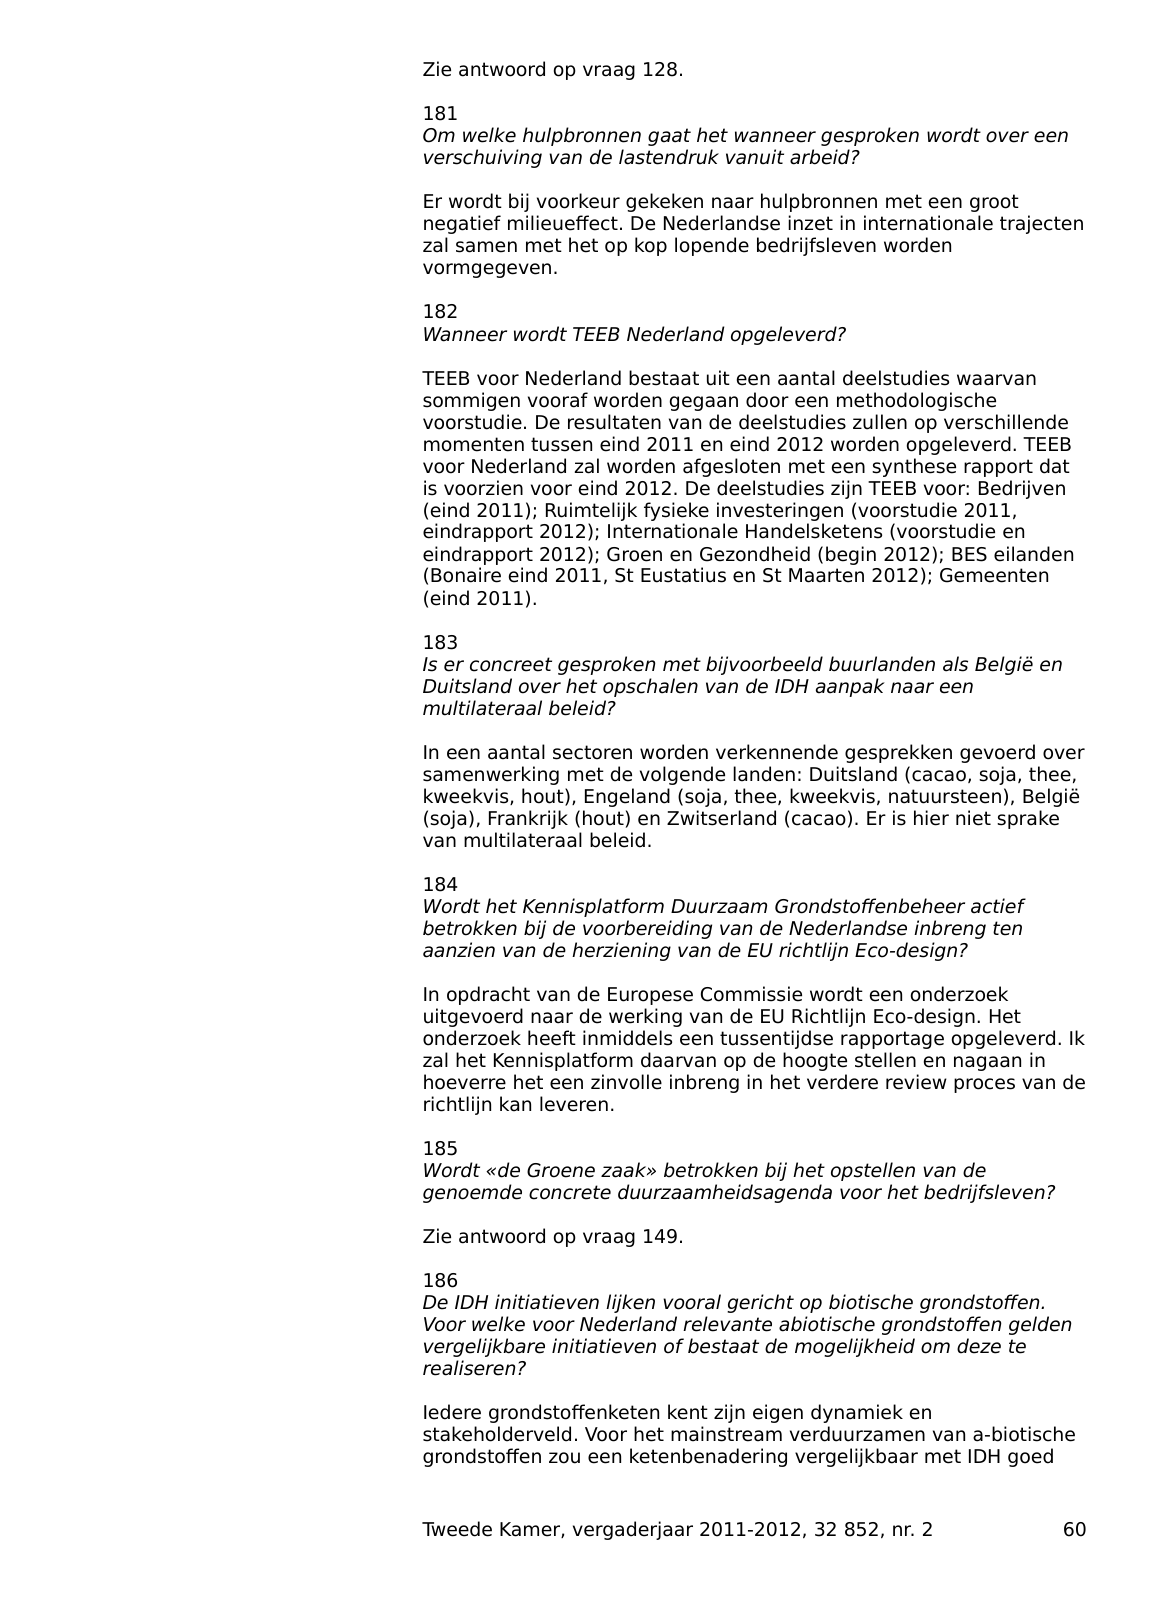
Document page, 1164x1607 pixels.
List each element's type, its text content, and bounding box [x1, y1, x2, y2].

text 183 [422, 632, 1087, 653]
text 181 [422, 103, 1087, 125]
text Zie antwoord op vraag 149. [422, 1226, 1087, 1248]
text TEEB voor Nederland bestaat uit een aantal deelstudies waarvan sommigen vooraf worden gegaan door een methodologische voorstudie. De resultaten van de deelstudies zullen op verschillende momenten tussen eind 2011 en eind 2012 worden opgeleverd. TEEB voor Nederland zal worden afgesloten met een synthese rapport dat is voorzien voor eind 2012. De deelstudies zijn TEEB voor: Bedrijven (eind 2011); Ruimtelijk fysieke investeringen (voorstudie 2011, eindrapport 2012); Internationale Handelsketens (voorstudie en eindrapport 2012); Groen en Gezondheid (begin 2012); BES eilanden (Bonaire eind 2011, St Eustatius en St Maarten 2012); Gemeenten (eind 2011). [422, 368, 1087, 609]
text De IDH initiatieven lijken vooral gericht op biotische grondstoffen. Voor welke voor Nederland relevante abiotische grondstoffen gelden vergelijkbare initiatieven of bestaat de mogelijkheid om deze te realiseren? [422, 1292, 1087, 1380]
text In een aantal sectoren worden verkennende gesprekken gevoerd over samenwerking met de volgende landen: Duitsland (cacao, soja, thee, kweekvis, hout), Engeland (soja, thee, kweekvis, natuursteen), België (soja), Frankrijk (hout) en Zwitserland (cacao). Er is hier niet sprake van multilateraal beleid. [422, 742, 1087, 852]
text Iedere grondstoffenketen kent zijn eigen dynamiek en stakeholderveld. Voor het mainstream verduurzamen van a-biotische grondstoffen zou een ketenbenadering vergelijkbaar met IDH goed [422, 1402, 1087, 1468]
text 185 [422, 1138, 1087, 1160]
text Wordt «de Groene zaak» betrokken bij het opstellen van de genoemde concrete duurzaamheidsagenda voor het bedrijfsleven? [422, 1160, 1087, 1204]
text Om welke hulpbronnen gaat het wanneer gesproken wordt over een verschuiving van de lastendruk vanuit arbeid? [422, 125, 1087, 169]
text Zie antwoord op vraag 128. [422, 59, 1087, 81]
text Er wordt bij voorkeur gekeken naar hulpbronnen met een groot negatief milieu­effect. De Nederlandse inzet in internationale trajecten zal samen met het op kop lopende bedrijfsleven worden vormgegeven. [422, 191, 1087, 279]
text 186 [422, 1270, 1087, 1292]
text Wordt het Kennisplatform Duurzaam Grondstoffenbeheer actief betrokken bij de voorbereiding van de Nederlandse inbreng ten aanzien van de herziening van de EU richtlijn Eco-design? [422, 896, 1087, 962]
text 182 [422, 301, 1087, 323]
text In opdracht van de Europese Commissie wordt een onderzoek uitgevoerd naar de werking van de EU Richtlijn Eco-design. Het onderzoek heeft inmiddels een tussentijdse rapportage opgeleverd. Ik zal het Kennisplatform daarvan op de hoogte stellen en nagaan in hoeverre het een zinvolle inbreng in het verdere review proces van de richtlijn kan leveren. [422, 984, 1087, 1116]
text Is er concreet gesproken met bijvoorbeeld buurlanden als België en Duitsland over het opschalen van de IDH aanpak naar een multilateraal beleid? [422, 653, 1087, 719]
text 184 [422, 874, 1087, 896]
text Wanneer wordt TEEB Nederland opgeleverd? [422, 323, 1087, 345]
